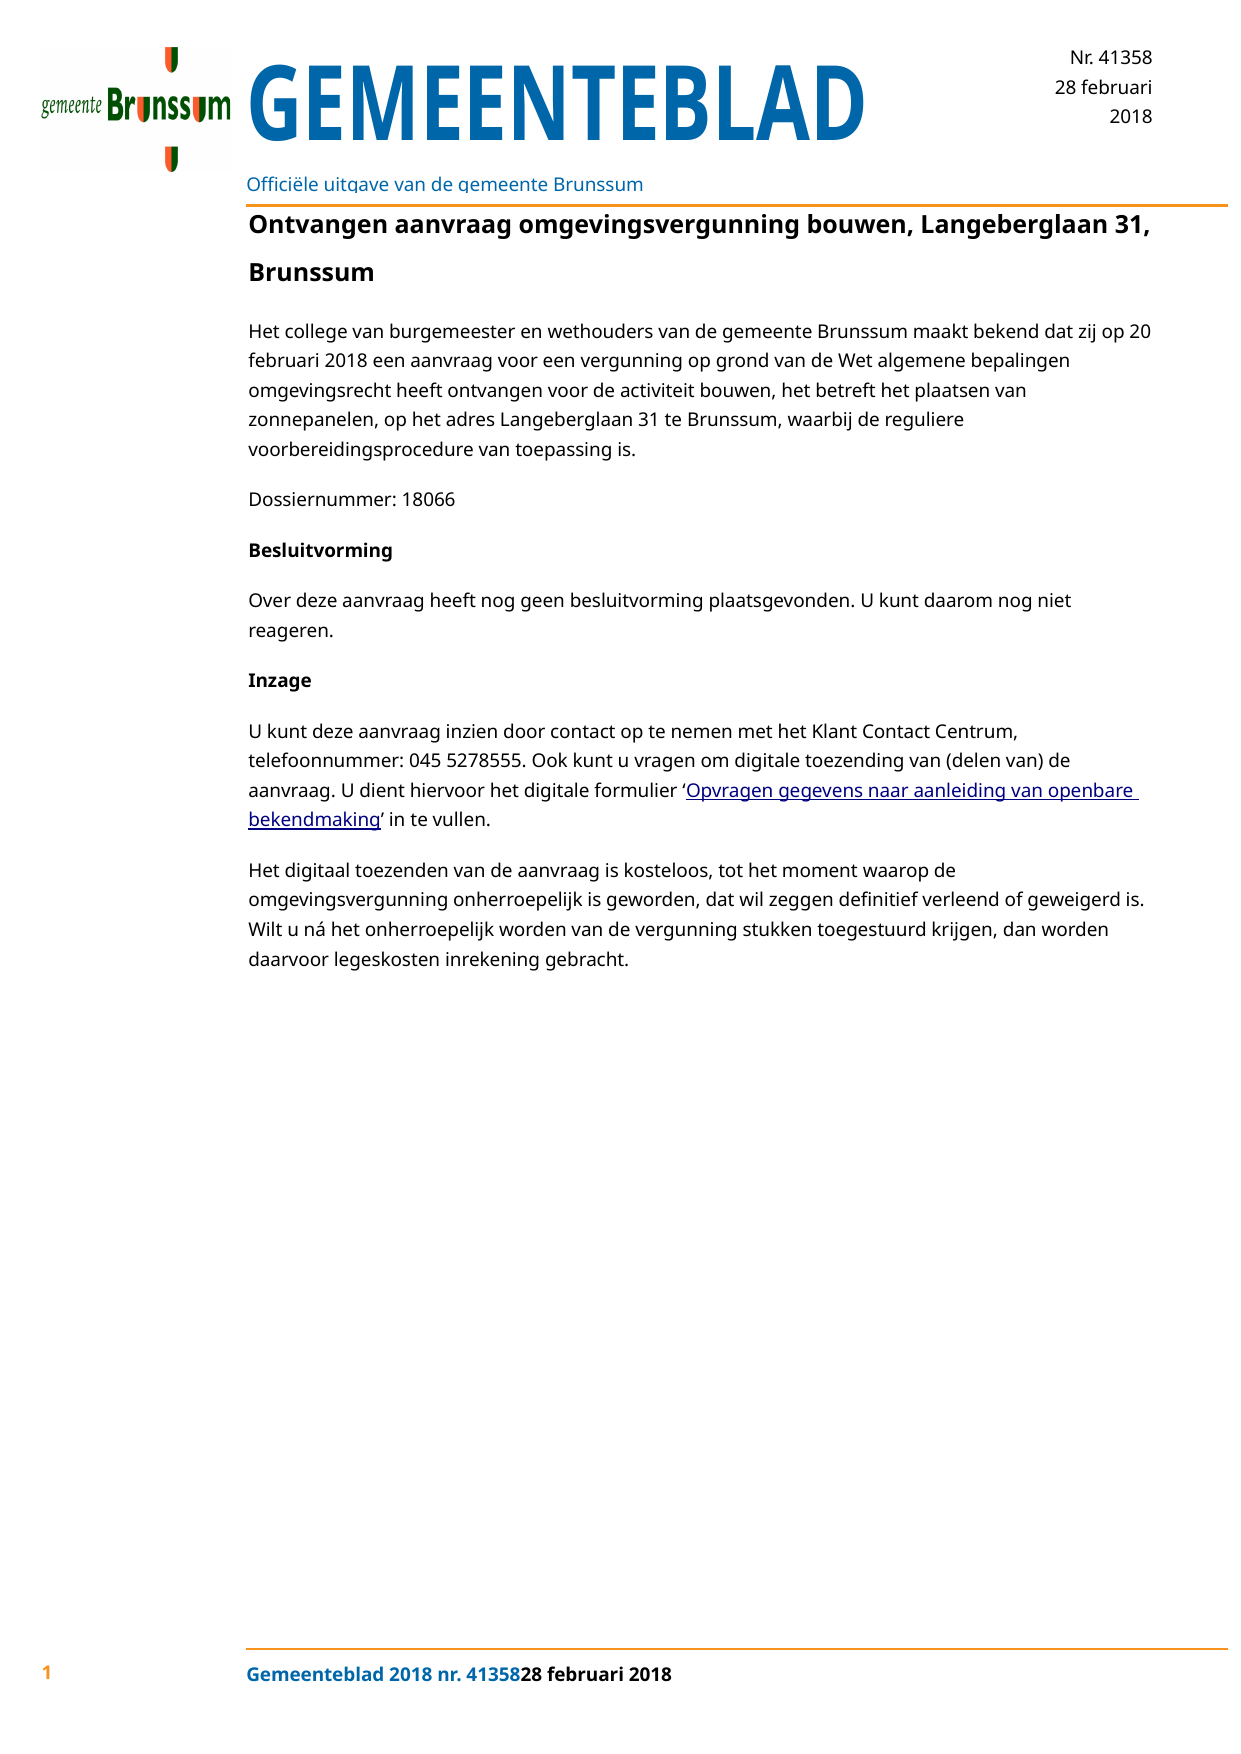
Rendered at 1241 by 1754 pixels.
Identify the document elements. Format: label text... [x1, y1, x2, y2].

text Inzage [248, 667, 1152, 693]
picture [41, 47, 231, 172]
text Dossiernummer: 18066 [248, 487, 1152, 512]
text Het digitaal toezenden van de aanvraag is kosteloos, tot het moment waarop de omgevingsvergunning onherroepelijk is geworden, dat wil zeggen definitief verleend of geweigerd is. Wilt u ná het onherroepelijk worden van de vergunning stukken toegestuurd krijgen, dan worden daarvoor legeskosten inrekening gebracht. [248, 857, 1152, 972]
text Ontvangen aanvraag omgevingsvergunning bouwen, Langeberglaan 31, Brunssum [248, 207, 1152, 288]
text Over deze aanvraag heeft nog geen besluitvorming plaatsgevonden. U kunt daarom nog niet reageren. [248, 587, 1152, 643]
text Het college van burgemeester en wethouders van de gemeente Brunssum maakt bekend dat zij op 20 februari 2018 een aanvraag voor een vergunning op grond van de Wet algemene bepalingen omgevingsrecht heeft ontvangen voor de activiteit bouwen, het betreft het plaatsen van zonnepanelen, op het adres Langeberglaan 31 te Brunssum, waarbij de reguliere voorbereidingsprocedure van toepassing is. [248, 318, 1152, 462]
text Besluitvorming [248, 537, 1152, 563]
text U kunt deze aanvraag inzien door contact op te nemen met het Klant Contact Centrum, telefoonnummer: 045 5278555. Ook kunt u vragen om digitale toezending van (delen van) de aanvraag. U dient hiervoor het digitale formulier ‘Opvragen gegevens naar aanleiding van openbare bekendmaking’ in te vullen. [248, 718, 1152, 832]
